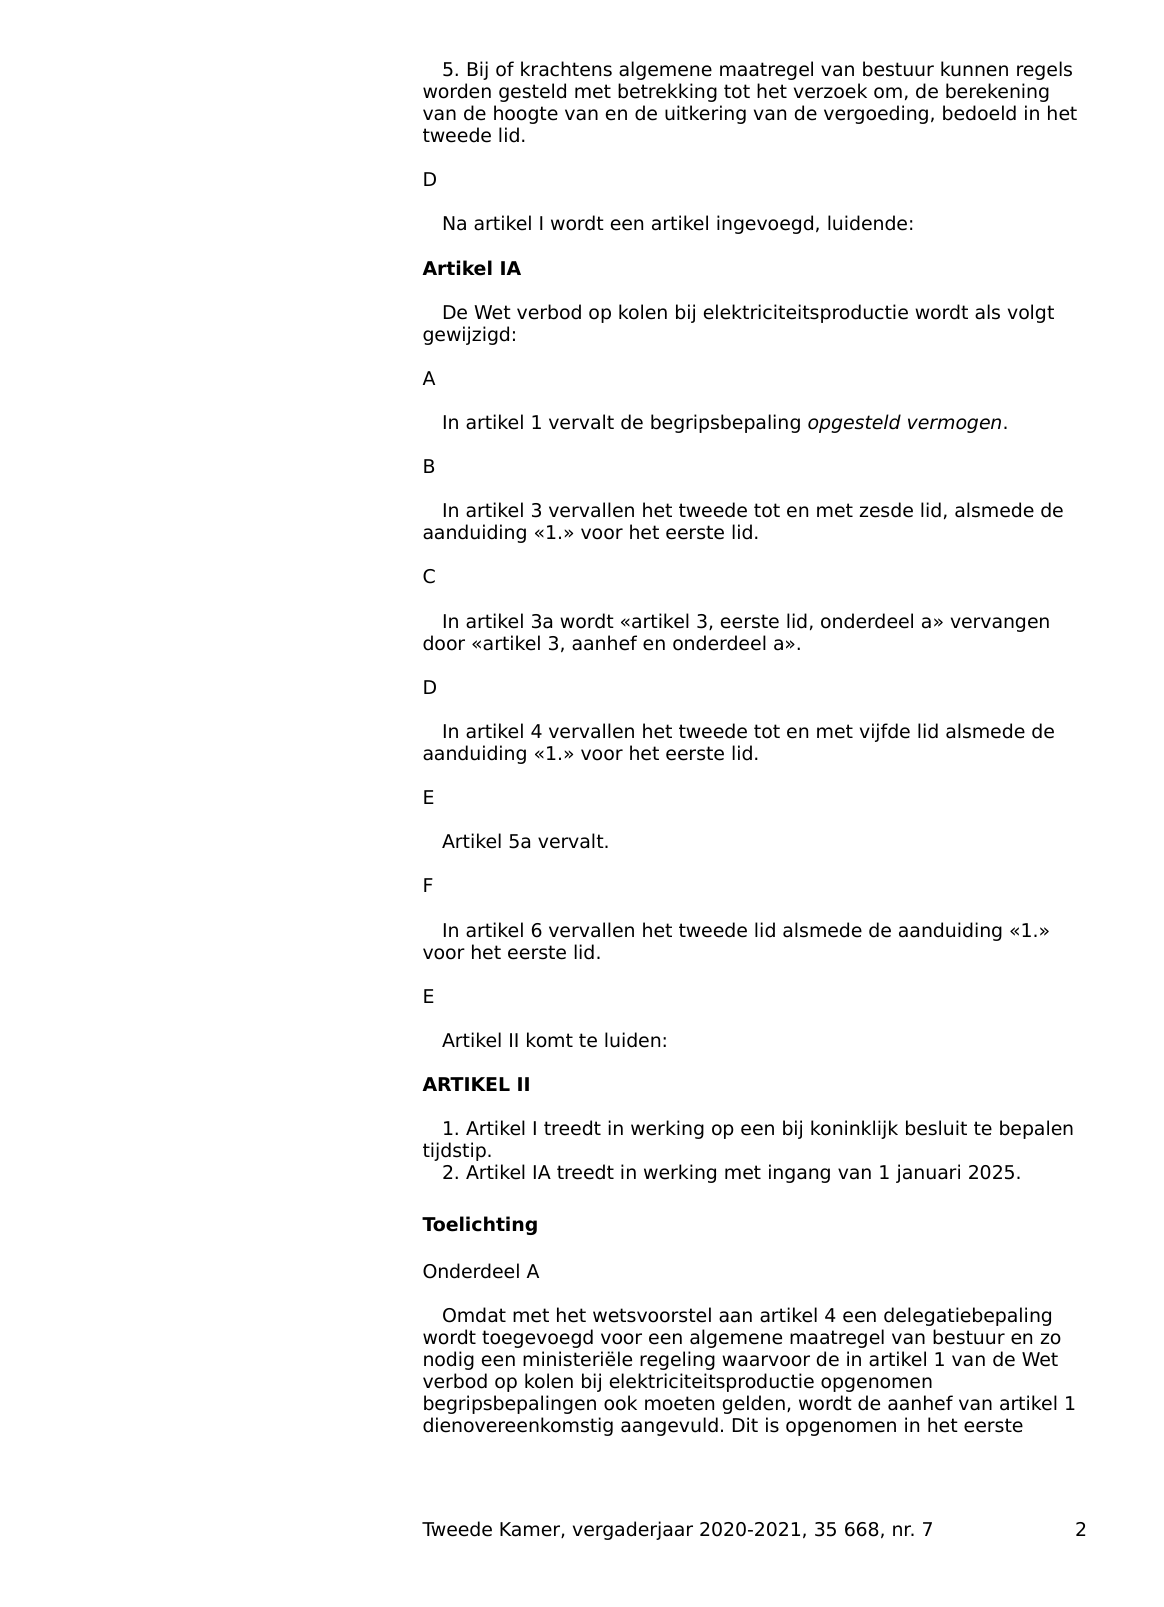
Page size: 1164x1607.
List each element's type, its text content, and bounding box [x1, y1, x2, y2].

subtitle B [422, 456, 1087, 478]
subtitle Artikel IA [422, 257, 1087, 279]
text 2. Artikel IA treedt in werking met ingang van 1 januari 2025. [422, 1162, 1087, 1184]
text De Wet verbod op kolen bij elektriciteitsproductie wordt als volgt gewijzigd: [422, 302, 1087, 346]
text 1. Artikel I treedt in werking op een bij koninklijk besluit te bepalen tijdstip. [422, 1118, 1087, 1162]
text 5. Bij of krachtens algemene maatregel van bestuur kunnen regels worden gesteld met betrekking tot het verzoek om, de berekening van de hoogte van en de uitkering van de vergoeding, bedoeld in het tweede lid. [422, 59, 1087, 147]
subtitle D [422, 169, 1087, 191]
subtitle C [422, 566, 1087, 588]
text In artikel 4 vervallen het tweede tot en met vijfde lid alsmede de aanduiding «1.» voor het eerste lid. [422, 721, 1087, 765]
text In artikel 3a wordt «artikel 3, eerste lid, onderdeel a» vervangen door «artikel 3, aanhef en onderdeel a». [422, 611, 1087, 654]
text Artikel II komt te luiden: [422, 1030, 1087, 1052]
subtitle ARTIKEL II [422, 1074, 1087, 1096]
subtitle Toelichting [422, 1214, 1087, 1236]
text Omdat met het wetsvoorstel aan artikel 4 een delegatiebepaling wordt toegevoegd voor een algemene maatregel van bestuur en zo nodig een ministeriële regeling waarvoor de in artikel 1 van de Wet verbod op kolen bij elektriciteitsproductie opgenomen begripsbepalingen ook moeten gelden, wordt de aanhef van artikel 1 dienovereenkomstig aangevuld. Dit is opgenomen in het eerste [422, 1305, 1087, 1437]
subtitle A [422, 368, 1087, 390]
text Artikel 5a vervalt. [422, 831, 1087, 853]
subtitle D [422, 677, 1087, 699]
subtitle F [422, 875, 1087, 897]
subtitle Onderdeel A [422, 1261, 1087, 1283]
text In artikel 1 vervalt de begripsbepaling opgesteld vermogen. [422, 412, 1087, 434]
subtitle E [422, 986, 1087, 1008]
subtitle E [422, 787, 1087, 809]
text In artikel 3 vervallen het tweede tot en met zesde lid, alsmede de aanduiding «1.» voor het eerste lid. [422, 500, 1087, 544]
text Na artikel I wordt een artikel ingevoegd, luidende: [422, 213, 1087, 235]
text In artikel 6 vervallen het tweede lid alsmede de aanduiding «1.» voor het eerste lid. [422, 919, 1087, 963]
